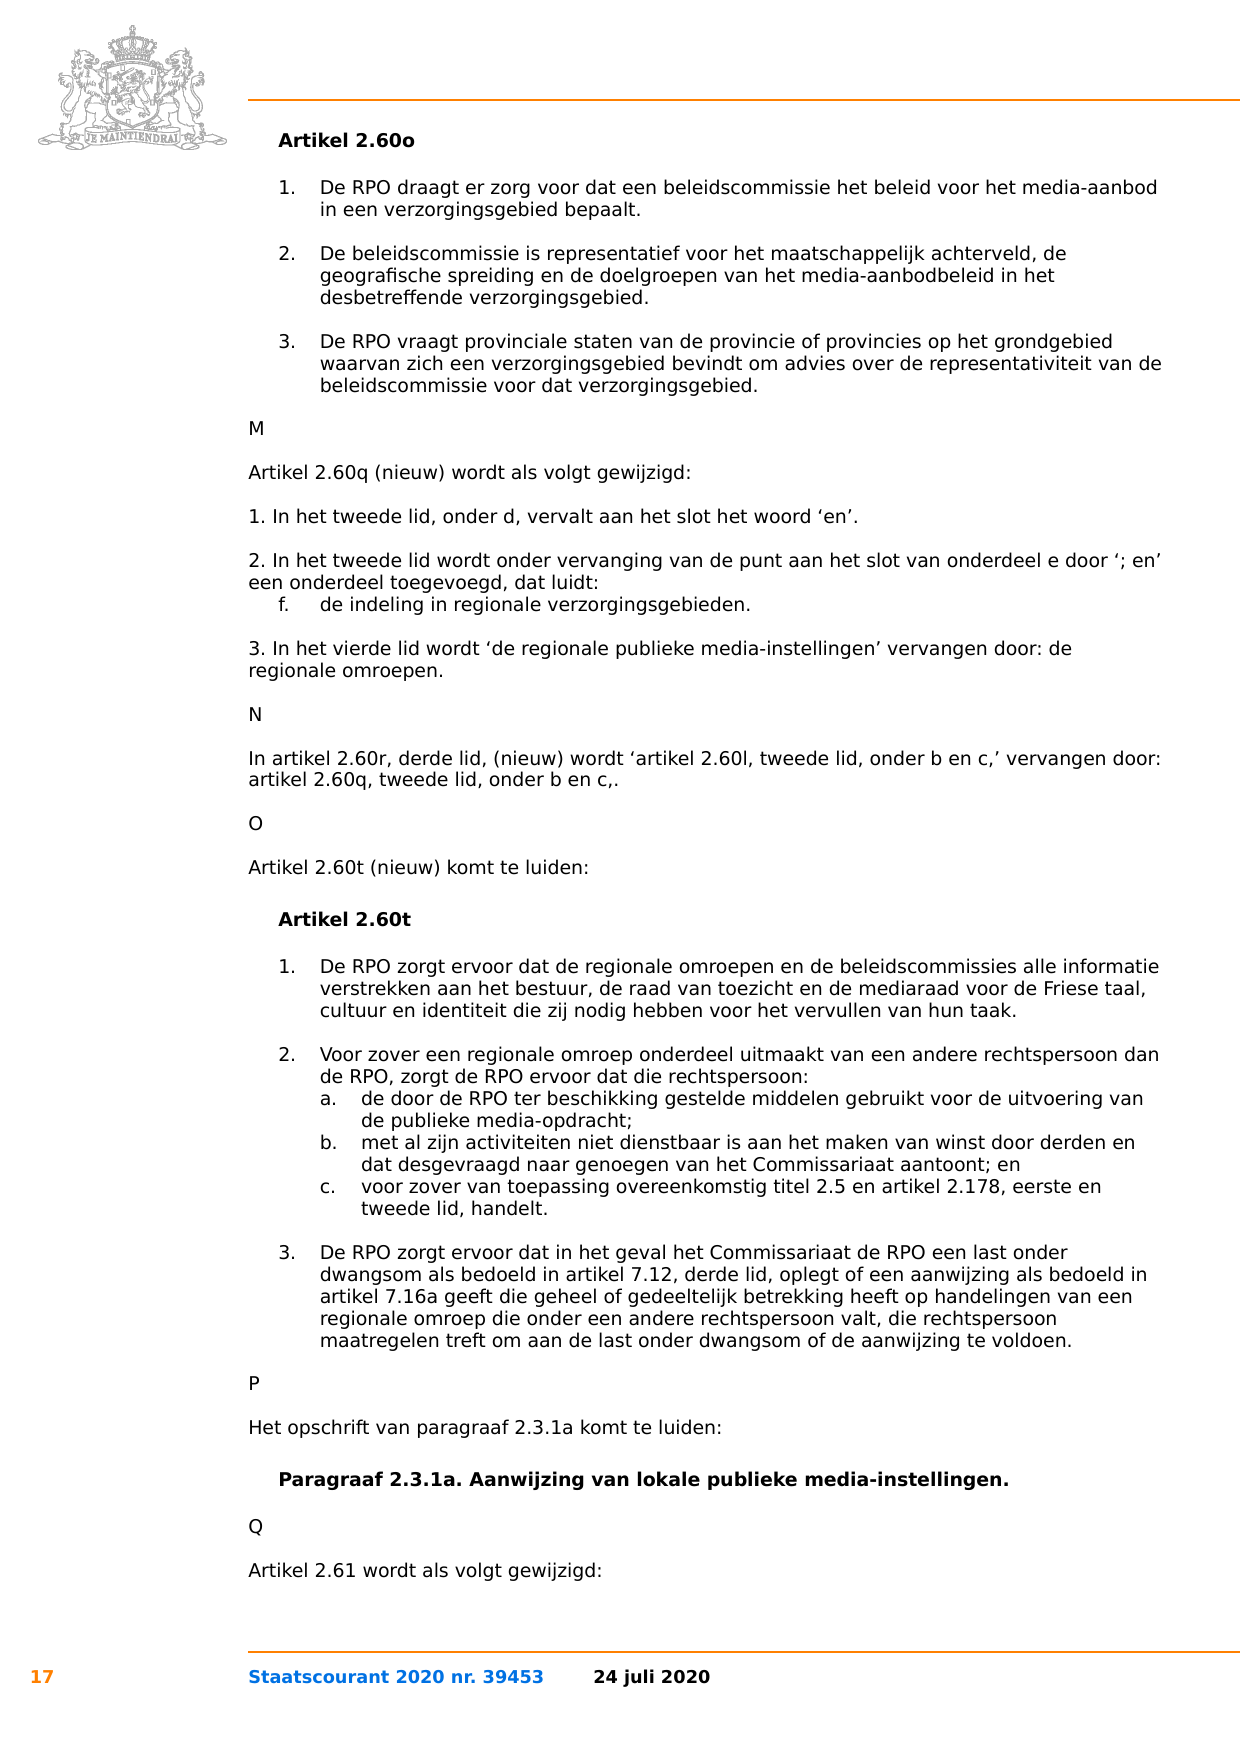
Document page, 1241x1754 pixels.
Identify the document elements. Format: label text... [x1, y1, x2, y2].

text 2. De beleidscommissie is representatief voor het maatschappelijk achterveld, de geografische spreiding en de doelgroepen van het media-aanbodbeleid in het desbetreffende verzorgingsgebied. [278, 243, 1163, 309]
text a. de door de RPO ter beschikking gestelde middelen gebruikt voor de uitvoering van de publieke media-opdracht; [319, 1088, 1163, 1132]
text f. de indeling in regionale verzorgingsgebieden. [278, 594, 1163, 616]
text 3. De RPO vraagt provinciale staten van de provincie of provincies op het grondgebied waarvan zich een verzorgingsgebied bevindt om advies over de representativiteit van de beleidscommissie voor dat verzorgingsgebied. [278, 331, 1163, 396]
subtitle Artikel 2.60o [278, 130, 1163, 152]
text 3. In het vierde lid wordt ‘de regionale publieke media-instellingen’ vervangen door: de regionale omroepen. [248, 638, 1163, 682]
text Artikel 2.60t (nieuw) komt te luiden: [248, 857, 1163, 879]
text 3. De RPO zorgt ervoor dat in het geval het Commissariaat de RPO een last onder dwangsom als bedoeld in artikel 7.12, derde lid, oplegt of een aanwijzing als bedoeld in artikel 7.16a geeft die geheel of gedeeltelijk betrekking heeft op handelingen van een regionale omroep die onder een andere rechtspersoon valt, die rechtspersoon maatregelen treft om aan de last onder dwangsom of de aanwijzing te voldoen. [278, 1242, 1163, 1351]
text Artikel 2.60q (nieuw) wordt als volgt gewijzigd: [248, 462, 1163, 484]
text 1. In het tweede lid, onder d, vervalt aan het slot het woord ‘en’. [248, 506, 1163, 528]
text b. met al zijn activiteiten niet dienstbaar is aan het maken van winst door derden en dat desgevraagd naar genoegen van het Commissariaat aantoont; en [319, 1132, 1163, 1176]
text Artikel 2.61 wordt als volgt gewijzigd: [248, 1560, 1163, 1582]
text N [248, 703, 1163, 726]
text c. voor zover van toepassing overeenkomstig titel 2.5 en artikel 2.178, eerste en tweede lid, handelt. [319, 1176, 1163, 1220]
subtitle Artikel 2.60t [278, 909, 1163, 931]
text M [248, 418, 1163, 440]
text In artikel 2.60r, derde lid, (nieuw) wordt ‘artikel 2.60l, tweede lid, onder b en c,’ vervangen door: artikel 2.60q, tweede lid, onder b en c,. [248, 747, 1163, 791]
text O [248, 813, 1163, 835]
text 2. In het tweede lid wordt onder vervanging van de punt aan het slot van onderdeel e door ‘; en’ een onderdeel toegevoegd, dat luidt: [248, 550, 1163, 594]
text Q [248, 1516, 1163, 1538]
text 1. De RPO zorgt ervoor dat de regionale omroepen en de beleidscommissies alle informatie verstrekken aan het bestuur, de raad van toezicht en de mediaraad voor de Friese taal, cultuur en identiteit die zij nodig hebben voor het vervullen van hun taak. [278, 956, 1163, 1022]
subtitle Paragraaf 2.3.1a. Aanwijzing van lokale publieke media-instellingen. [278, 1469, 1163, 1491]
text Het opschrift van paragraaf 2.3.1a komt te luiden: [248, 1417, 1163, 1439]
text 2. Voor zover een regionale omroep onderdeel uitmaakt van een andere rechtspersoon dan de RPO, zorgt de RPO ervoor dat die rechtspersoon: [278, 1044, 1163, 1088]
text 1. De RPO draagt er zorg voor dat een beleidscommissie het beleid voor het media-aanbod in een verzorgingsgebied bepaalt. [278, 177, 1163, 221]
picture [38, 25, 227, 150]
text P [248, 1373, 1163, 1395]
